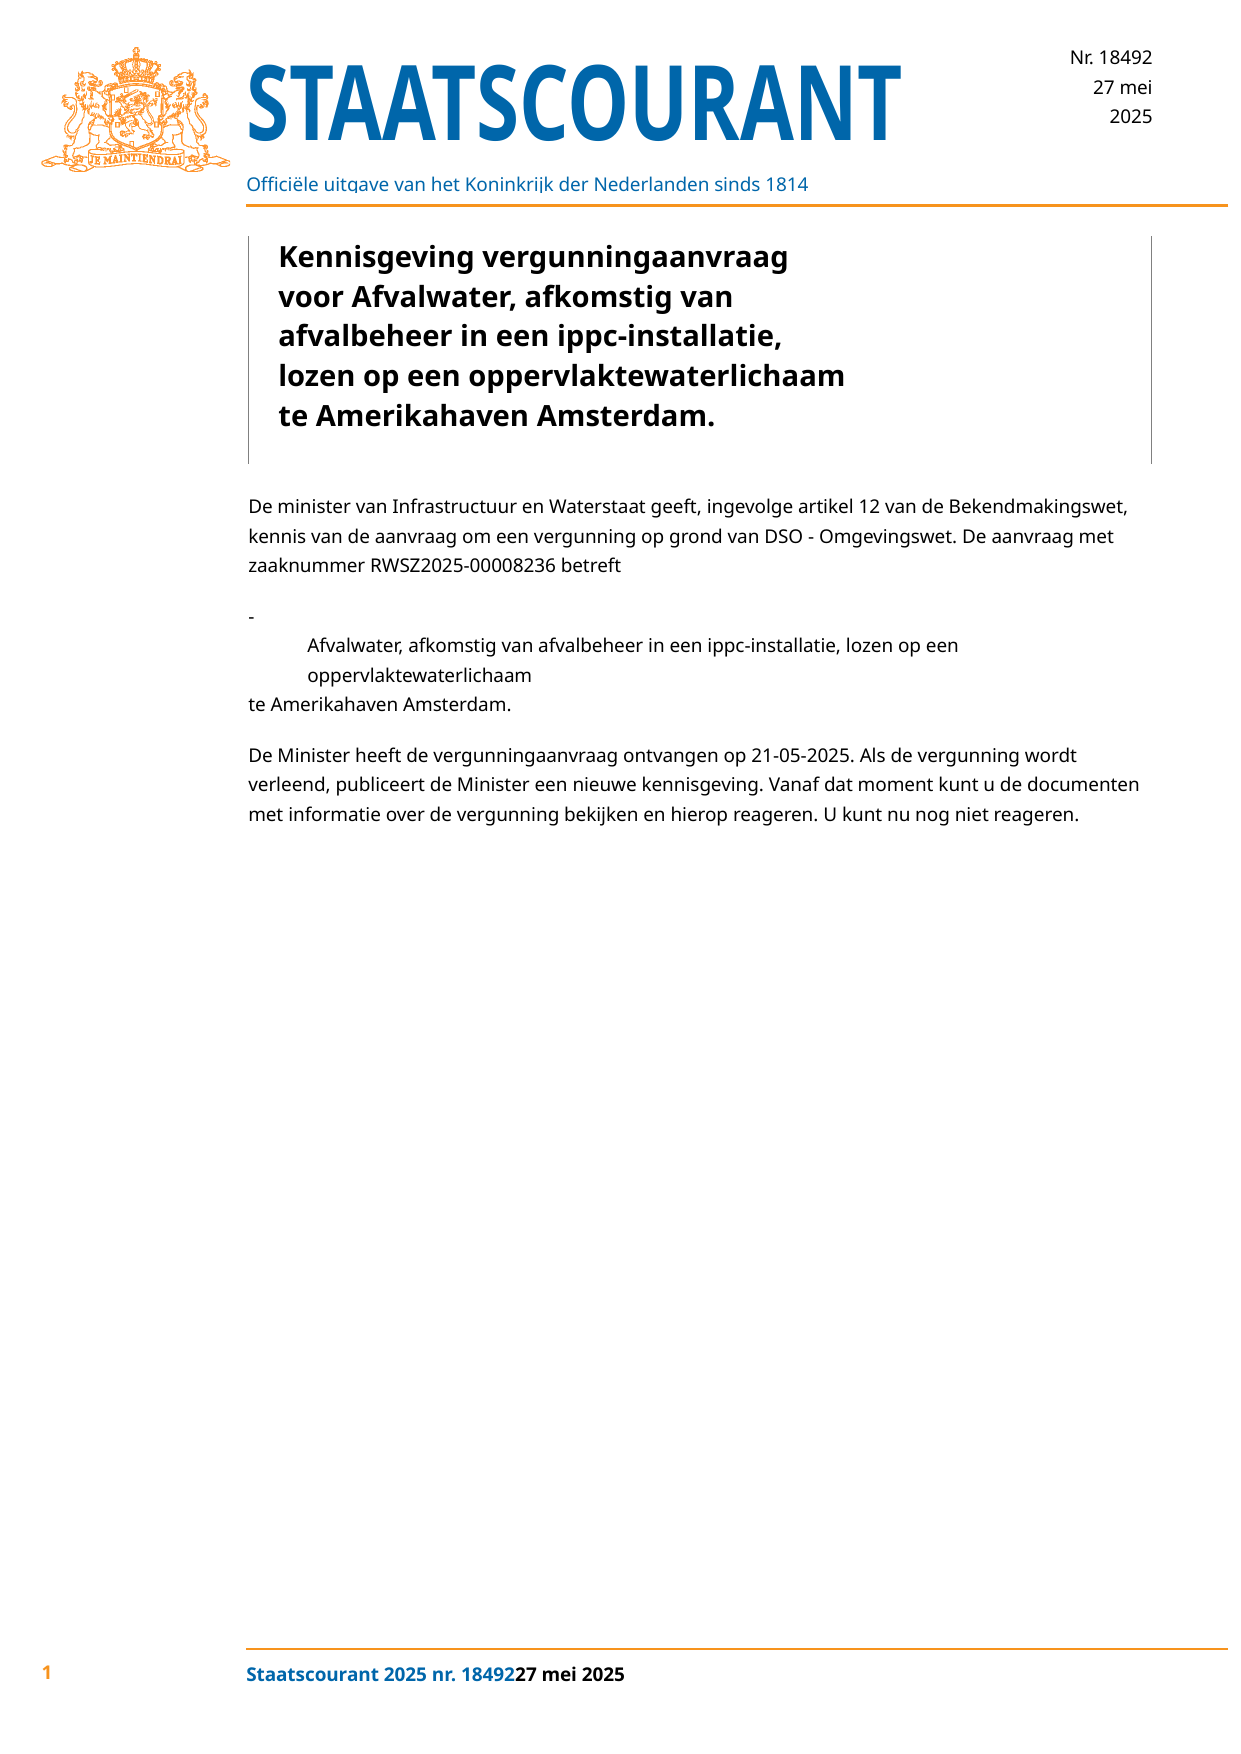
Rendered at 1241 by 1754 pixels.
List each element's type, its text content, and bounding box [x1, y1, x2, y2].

text De minister van Infrastructuur en Waterstaat geeft, ingevolge artikel 12 van de Bekendmakingswet, kennis van de aanvraag om een vergunning op grond van DSO - Omgevingswet. De aanvraag met zaaknummer RWSZ2025-00008236 betreft [248, 493, 1152, 578]
picture [912, 236, 1090, 414]
list Afvalwater, afkomstig van afvalbeheer in een ippc-installatie, lozen op een oppervlaktewaterlichaam [248, 632, 1152, 688]
table_header Kennisgeving vergunningaanvraag voor Afvalwater, afkomstig van afvalbeheer in een ippc-installatie, lozen op een oppervlaktewaterlichaam te Amerikahaven Amsterdam. [249, 236, 850, 464]
table_header [850, 414, 1151, 464]
table_header [1090, 236, 1151, 413]
text De Minister heeft de vergunningaanvraag ontvangen op 21-05-2025. Als de vergunning wordt verleend, publiceert de Minister een nieuwe kennisgeving. Vanaf dat moment kunt u de documenten met informatie over de vergunning bekijken en hierop reageren. U kunt nu nog niet reageren. [248, 742, 1152, 827]
table_header [850, 236, 912, 413]
picture [41, 47, 231, 172]
text te Amerikahaven Amsterdam. [248, 692, 1152, 717]
